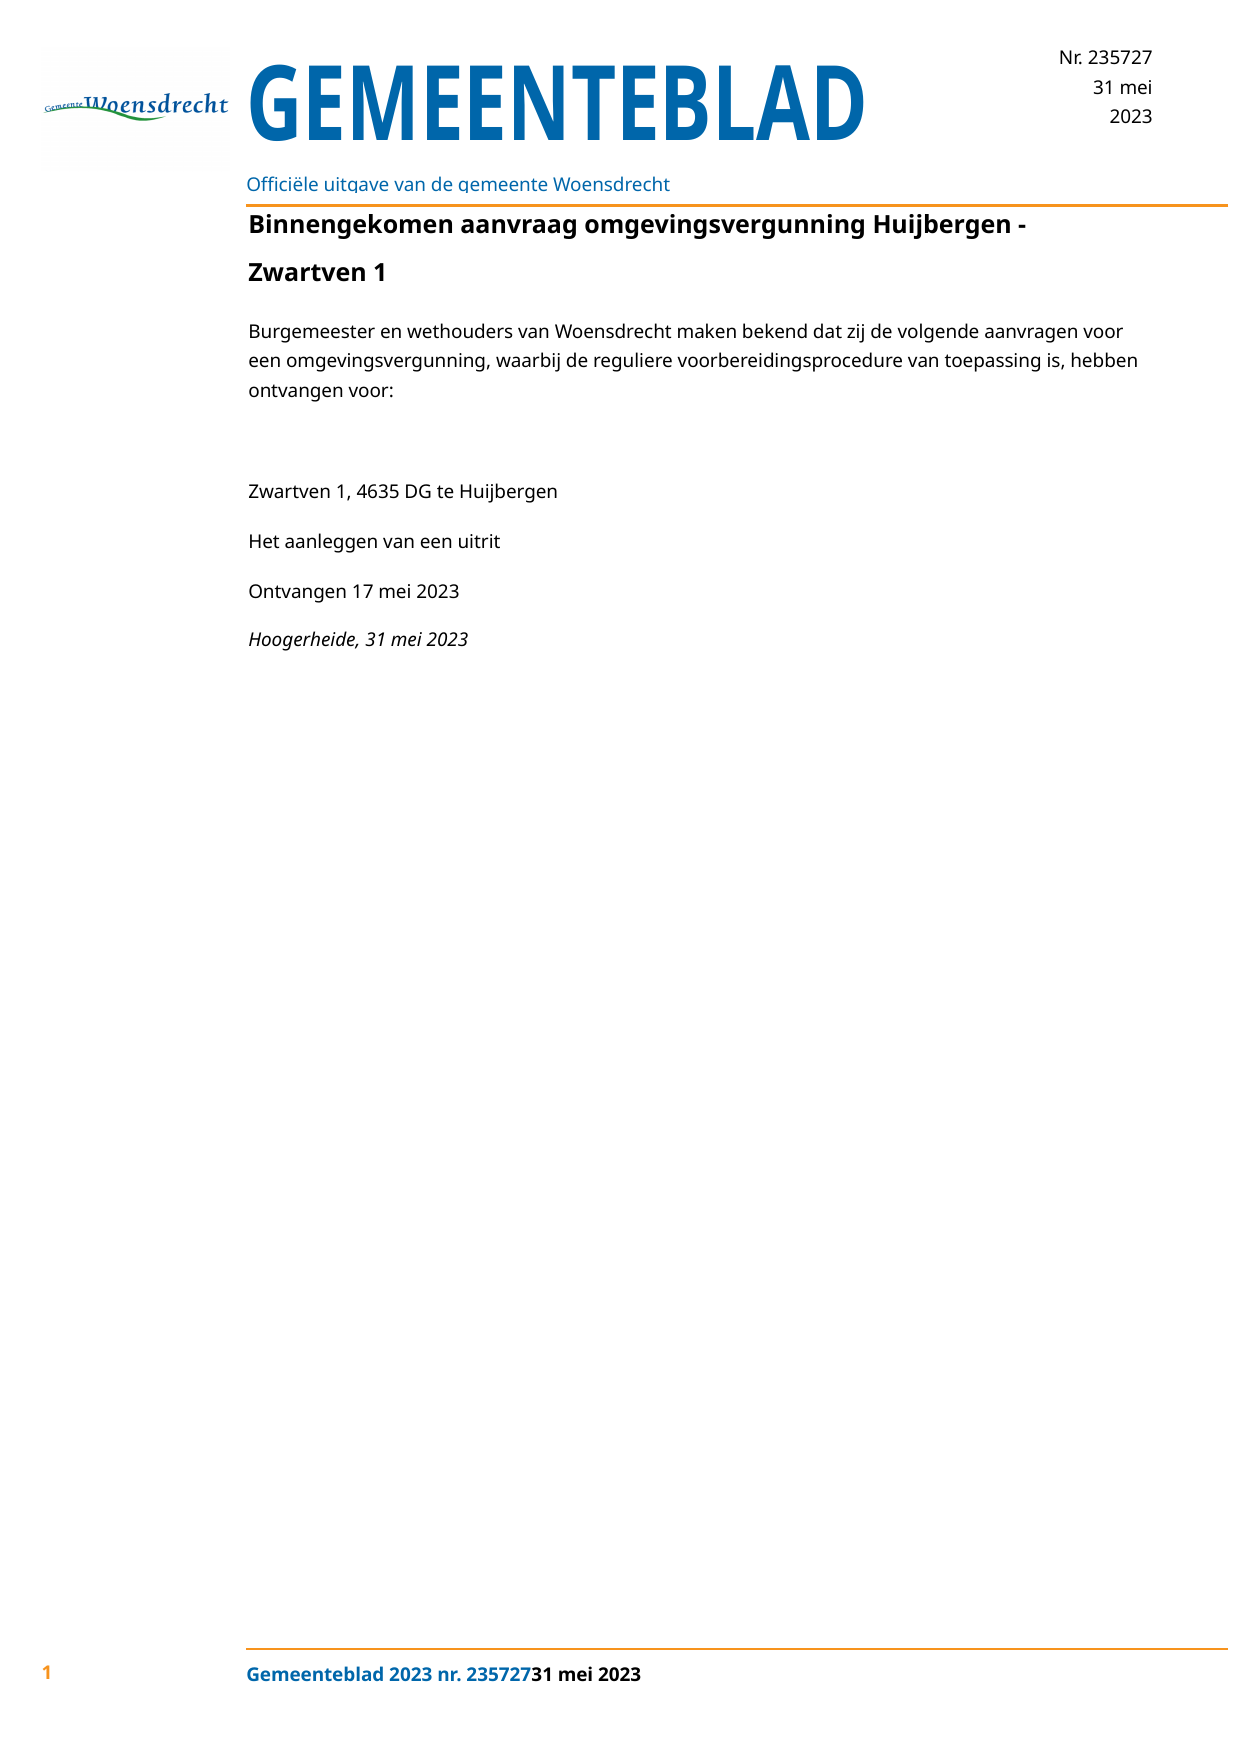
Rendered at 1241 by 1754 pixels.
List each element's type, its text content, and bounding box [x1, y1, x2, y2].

text Zwartven 1, 4635 DG te Huijbergen [248, 478, 1152, 504]
text Hoogerheide, 31 mei 2023 [248, 627, 1152, 652]
text Binnengekomen aanvraag omgevingsvergunning Huijbergen - Zwartven 1 [248, 207, 1152, 288]
text Ontvangen 17 mei 2023 [248, 579, 1152, 604]
picture [41, 47, 231, 172]
text Het aanleggen van een uitrit [248, 528, 1152, 554]
text Burgemeester en wethouders van Woensdrecht maken bekend dat zij de volgende aanvragen voor een omgevingsvergunning, waarbij de reguliere voorbereidingsprocedure van toepassing is, hebben ontvangen voor: [248, 318, 1152, 403]
